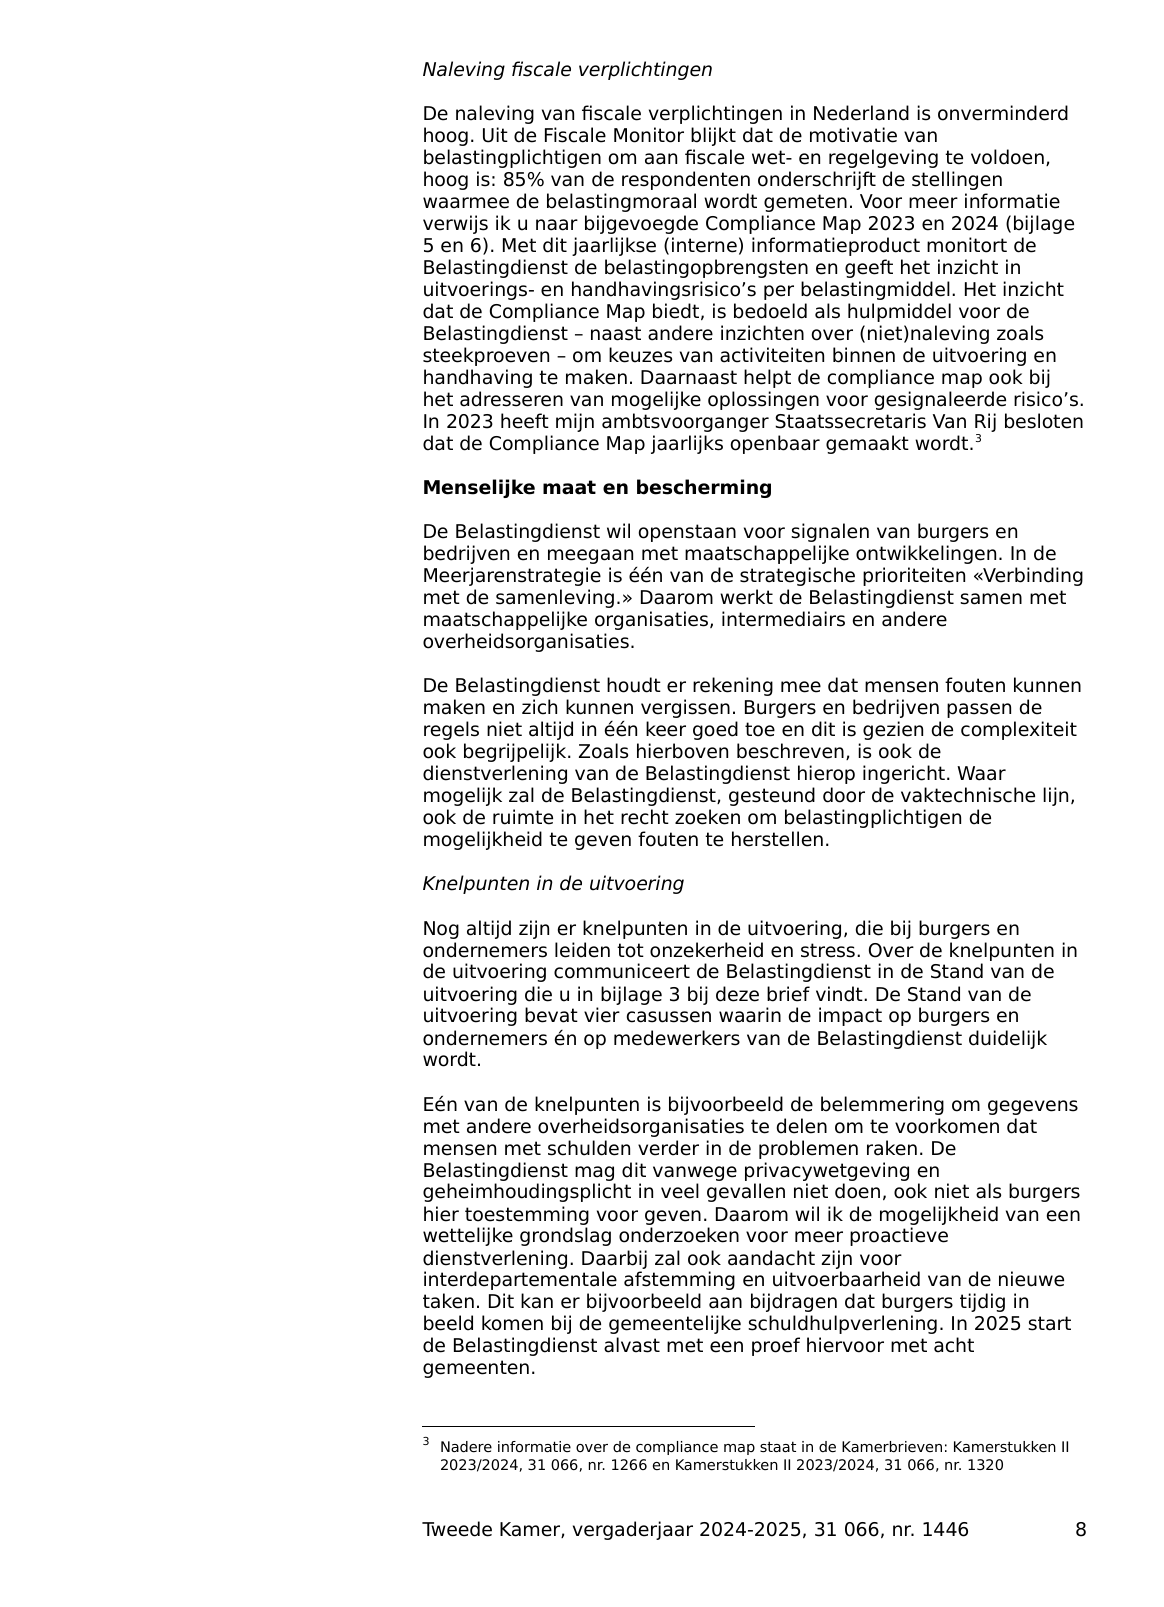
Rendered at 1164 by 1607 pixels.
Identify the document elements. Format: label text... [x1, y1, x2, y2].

text Nadere informatie over de compliance map staat in de Kamerbrieven: Kamerstukken II 2023/2024, 31 066, nr. 1266 en Kamerstukken II 2023/2024, 31 066, nr. 1320 [422, 1435, 1087, 1474]
subtitle Naleving fiscale verplichtingen [422, 59, 1087, 81]
subtitle Menselijke maat en bescherming [422, 477, 1087, 499]
text De naleving van fiscale verplichtingen in Nederland is onverminderd hoog. Uit de Fiscale Monitor blijkt dat de motivatie van belastingplichtigen om aan fiscale wet- en regelgeving te voldoen, hoog is: 85% van de respondenten onderschrijft de stellingen waarmee de belastingmoraal wordt gemeten. Voor meer informatie verwijs ik u naar bijgevoegde Compliance Map 2023 en 2024 (bijlage 5 en 6). Met dit jaarlijkse (interne) informatieproduct monitort de Belastingdienst de belastingopbrengsten en geeft het inzicht in uitvoerings- en handhavingsrisico’s per belastingmiddel. Het inzicht dat de Compliance Map biedt, is bedoeld als hulpmiddel voor de Belastingdienst – naast andere inzichten over (niet)naleving zoals steekproeven – om keuzes van activiteiten binnen de uitvoering en handhaving te maken. Daarnaast helpt de compliance map ook bij het adresseren van mogelijke oplossingen voor gesignaleerde risico’s. In 2023 heeft mijn ambtsvoorganger Staatssecretaris Van Rij besloten dat de Compliance Map jaarlijks openbaar gemaakt wordt. [422, 103, 1087, 455]
subtitle Knelpunten in de uitvoering [422, 873, 1087, 895]
text De Belastingdienst houdt er rekening mee dat mensen fouten kunnen maken en zich kunnen vergissen. Burgers en bedrijven passen de regels niet altijd in één keer goed toe en dit is gezien de complexiteit ook begrijpelijk. Zoals hierboven beschreven, is ook de dienstverlening van de Belastingdienst hierop ingericht. Waar mogelijk zal de Belastingdienst, gesteund door de vaktechnische lijn, ook de ruimte in het recht zoeken om belastingplichtigen de mogelijkheid te geven fouten te herstellen. [422, 675, 1087, 851]
text Nog altijd zijn er knelpunten in de uitvoering, die bij burgers en ondernemers leiden tot onzekerheid en stress. Over de knelpunten in de uitvoering communiceert de Belastingdienst in de Stand van de uitvoering die u in bijlage 3 bij deze brief vindt. De Stand van de uitvoering bevat vier casussen waarin de impact op burgers en ondernemers én op medewerkers van de Belastingdienst duidelijk wordt. [422, 917, 1087, 1071]
text De Belastingdienst wil openstaan voor signalen van burgers en bedrijven en meegaan met maatschappelijke ontwikkelingen. In de Meerjarenstrategie is één van de strategische prioriteiten «Verbinding met de samenleving.» Daarom werkt de Belastingdienst samen met maatschappelijke organisaties, intermediairs en andere overheidsorganisaties. [422, 521, 1087, 653]
text Eén van de knelpunten is bijvoorbeeld de belemmering om gegevens met andere overheidsorganisaties te delen om te voorkomen dat mensen met schulden verder in de problemen raken. De Belastingdienst mag dit vanwege privacywetgeving en geheimhoudingsplicht in veel gevallen niet doen, ook niet als burgers hier toestemming voor geven. Daarom wil ik de mogelijkheid van een wettelijke grondslag onderzoeken voor meer proactieve dienstverlening. Daarbij zal ook aandacht zijn voor interdepartementale afstemming en uitvoerbaarheid van de nieuwe taken. Dit kan er bijvoorbeeld aan bijdragen dat burgers tijdig in beeld komen bij de gemeentelijke schuldhulpverlening. In 2025 start de Belastingdienst alvast met een proef hiervoor met acht gemeenten. [422, 1093, 1087, 1379]
